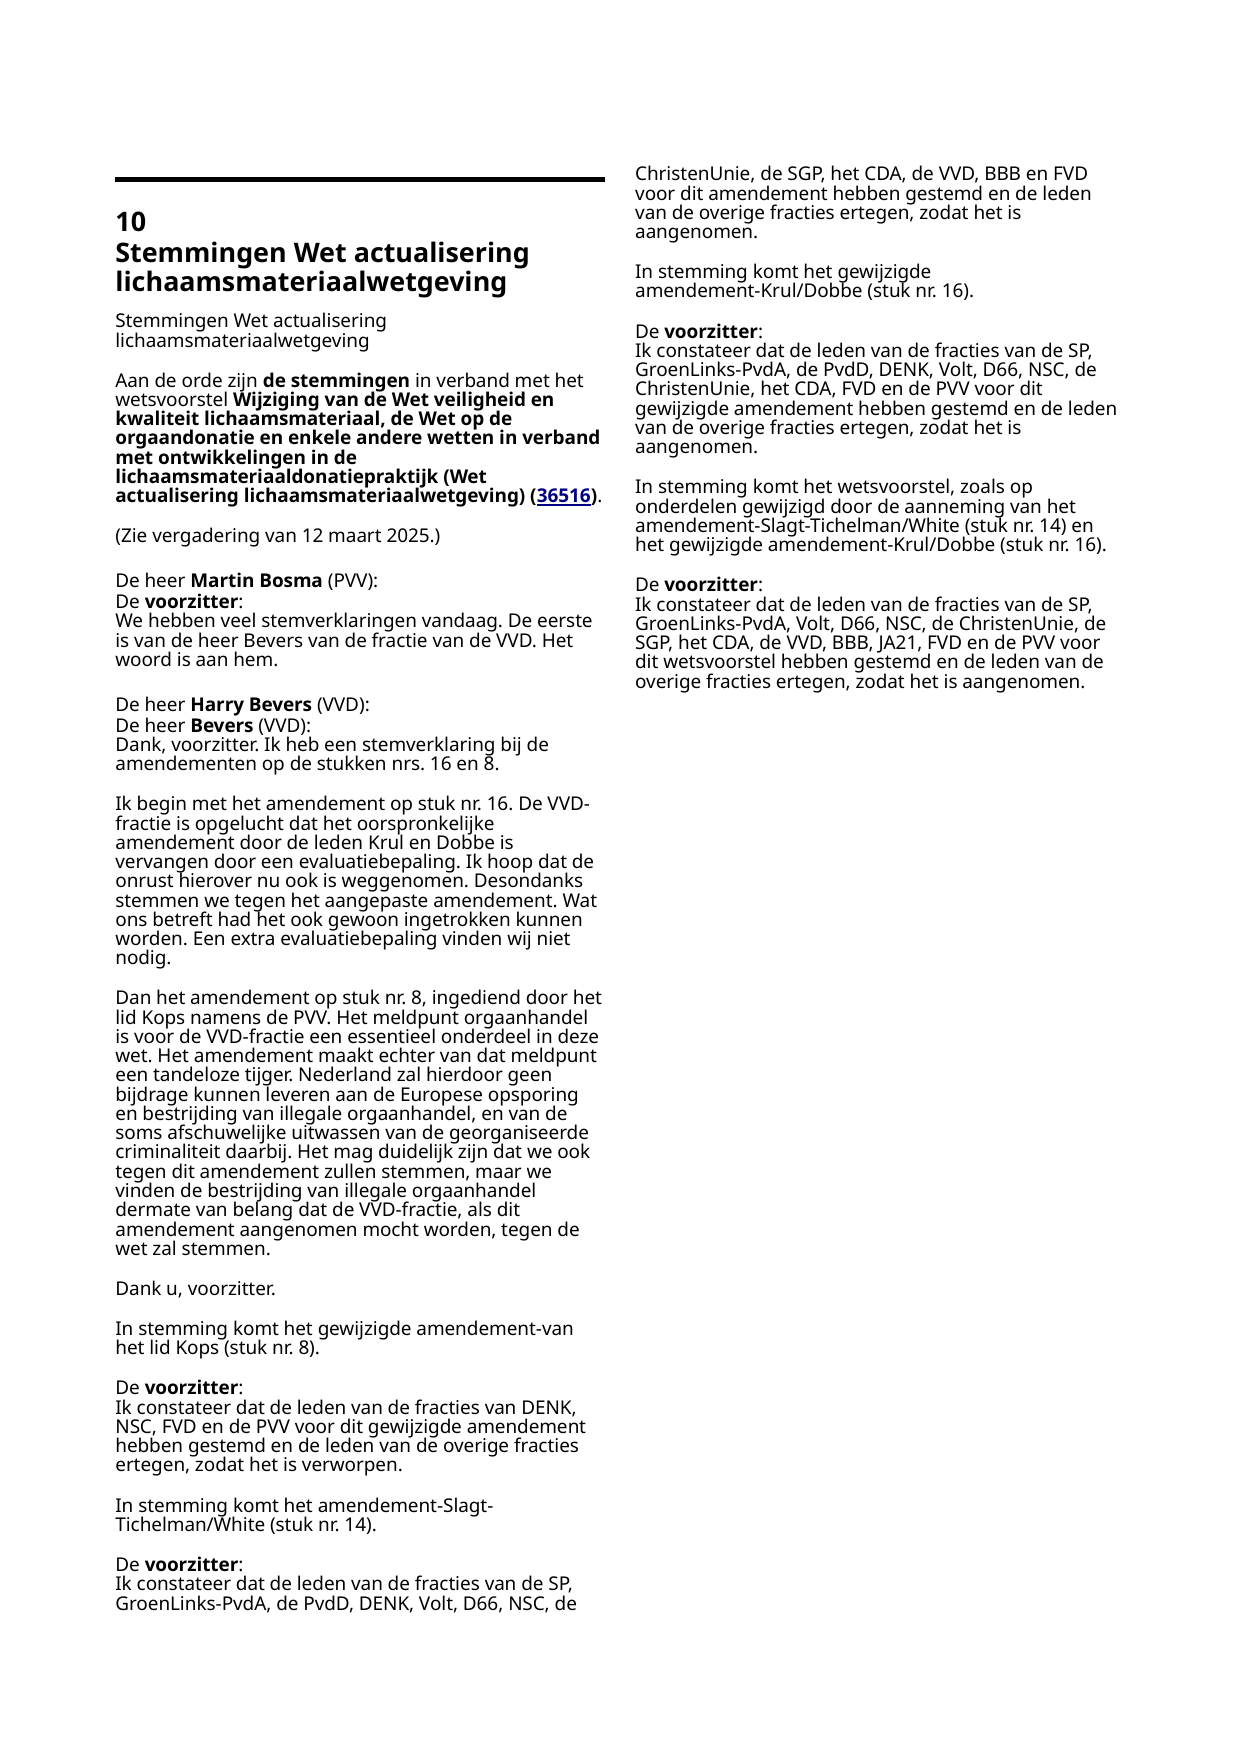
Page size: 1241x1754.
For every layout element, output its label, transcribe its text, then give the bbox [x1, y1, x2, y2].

text Dan het amendement op stuk nr. 8, ingediend door het lid Kops namens de PVV. Het meldpunt orgaanhandel is voor de VVD-fractie een essentieel onderdeel in deze wet. Het amendement maakt echter van dat meldpunt een tandeloze tijger. Nederland zal hierdoor geen bijdrage kunnen leveren aan de Europese opsporing en bestrijding van illegale orgaanhandel, en van de soms afschuwelijke uitwassen van de georganiseerde criminaliteit daarbij. Het mag duidelijk zijn dat we ook tegen dit amendement zullen stemmen, maar we vinden de bestrijding van illegale orgaanhandel dermate van belang dat de VVD-fractie, als dit amendement aangenomen mocht worden, tegen de wet zal stemmen. [115, 989, 605, 1259]
text Ik constateer dat de leden van de fracties van DENK, NSC, FVD en de PVV voor dit gewijzigde amendement hebben gestemd en de leden van de overige fracties ertegen, zodat het is verworpen. [115, 1399, 605, 1476]
text Dank u, voorzitter. [115, 1280, 605, 1299]
text 10 [115, 203, 605, 239]
text (Zie vergadering van 12 maart 2025.) [115, 527, 605, 546]
text De heer Harry Bevers (VVD): [115, 691, 605, 717]
text De heer Bevers (VVD): [115, 717, 605, 736]
text ChristenUnie, de SGP, het CDA, de VVD, BBB en FVD voor dit amendement hebben gestemd en de leden van de overige fracties ertegen, zodat het is aangenomen. [635, 165, 1125, 242]
text De voorzitter: [115, 1379, 605, 1399]
text De voorzitter: [115, 1556, 605, 1575]
text Ik constateer dat de leden van de fracties van de SP, GroenLinks-PvdA, de PvdD, DENK, Volt, D66, NSC, de [115, 1575, 605, 1614]
text In stemming komt het gewijzigde amendement-Krul/Dobbe (stuk nr. 16). [635, 263, 1125, 302]
text De voorzitter: [635, 323, 1125, 342]
text De heer Martin Bosma (PVV): [115, 567, 605, 593]
text Dank, voorzitter. Ik heb een stemverklaring bij de amendementen op de stukken nrs. 16 en 8. [115, 736, 605, 774]
text In stemming komt het wetsvoorstel, zoals op onderdelen gewijzigd door de aanneming van het amendement-Slagt-Tichelman/White (stuk nr. 14) en het gewijzigde amendement-Krul/Dobbe (stuk nr. 16). [635, 478, 1125, 555]
text De voorzitter: [635, 576, 1125, 596]
text Ik constateer dat de leden van de fracties van de SP, GroenLinks-PvdA, de PvdD, DENK, Volt, D66, NSC, de ChristenUnie, het CDA, FVD en de PVV voor dit gewijzigde amendement hebben gestemd en de leden van de overige fracties ertegen, zodat het is aangenomen. [635, 342, 1125, 457]
text Ik constateer dat de leden van de fracties van de SP, GroenLinks-PvdA, Volt, D66, NSC, de ChristenUnie, de SGP, het CDA, de VVD, BBB, JA21, FVD en de PVV voor dit wetsvoorstel hebben gestemd en de leden van de overige fracties ertegen, zodat het is aangenomen. [635, 596, 1125, 692]
text Stemmingen Wet actualisering lichaamsmateriaalwetgeving [115, 312, 605, 351]
text We hebben veel stemverklaringen vandaag. De eerste is van de heer Bevers van de fractie van de VVD. Het woord is aan hem. [115, 612, 605, 670]
text De voorzitter: [115, 593, 605, 612]
text Ik begin met het amendement op stuk nr. 16. De VVD-fractie is opgelucht dat het oorspronkelijke amendement door de leden Krul en Dobbe is vervangen door een evaluatiebepaling. Ik hoop dat de onrust hierover nu ook is weggenomen. Desondanks stemmen we tegen het aangepaste amendement. Wat ons betreft had het ook gewoon ingetrokken kunnen worden. Een extra evaluatiebepaling vinden wij niet nodig. [115, 795, 605, 969]
text Aan de orde zijn de stemmingen in verband met het wetsvoorstel Wijziging van de Wet veiligheid en kwaliteit lichaamsmateriaal, de Wet op de orgaandonatie en enkele andere wetten in verband met ontwikkelingen in de lichaamsmateriaaldonatiepraktijk (Wet actualisering lichaamsmateriaalwetgeving) (36516). [115, 372, 605, 506]
text In stemming komt het amendement-Slagt-Tichelman/White (stuk nr. 14). [115, 1497, 605, 1535]
text Stemmingen Wet actualisering lichaamsmateriaalwetgeving [115, 239, 605, 312]
text In stemming komt het gewijzigde amendement-van het lid Kops (stuk nr. 8). [115, 1320, 605, 1358]
